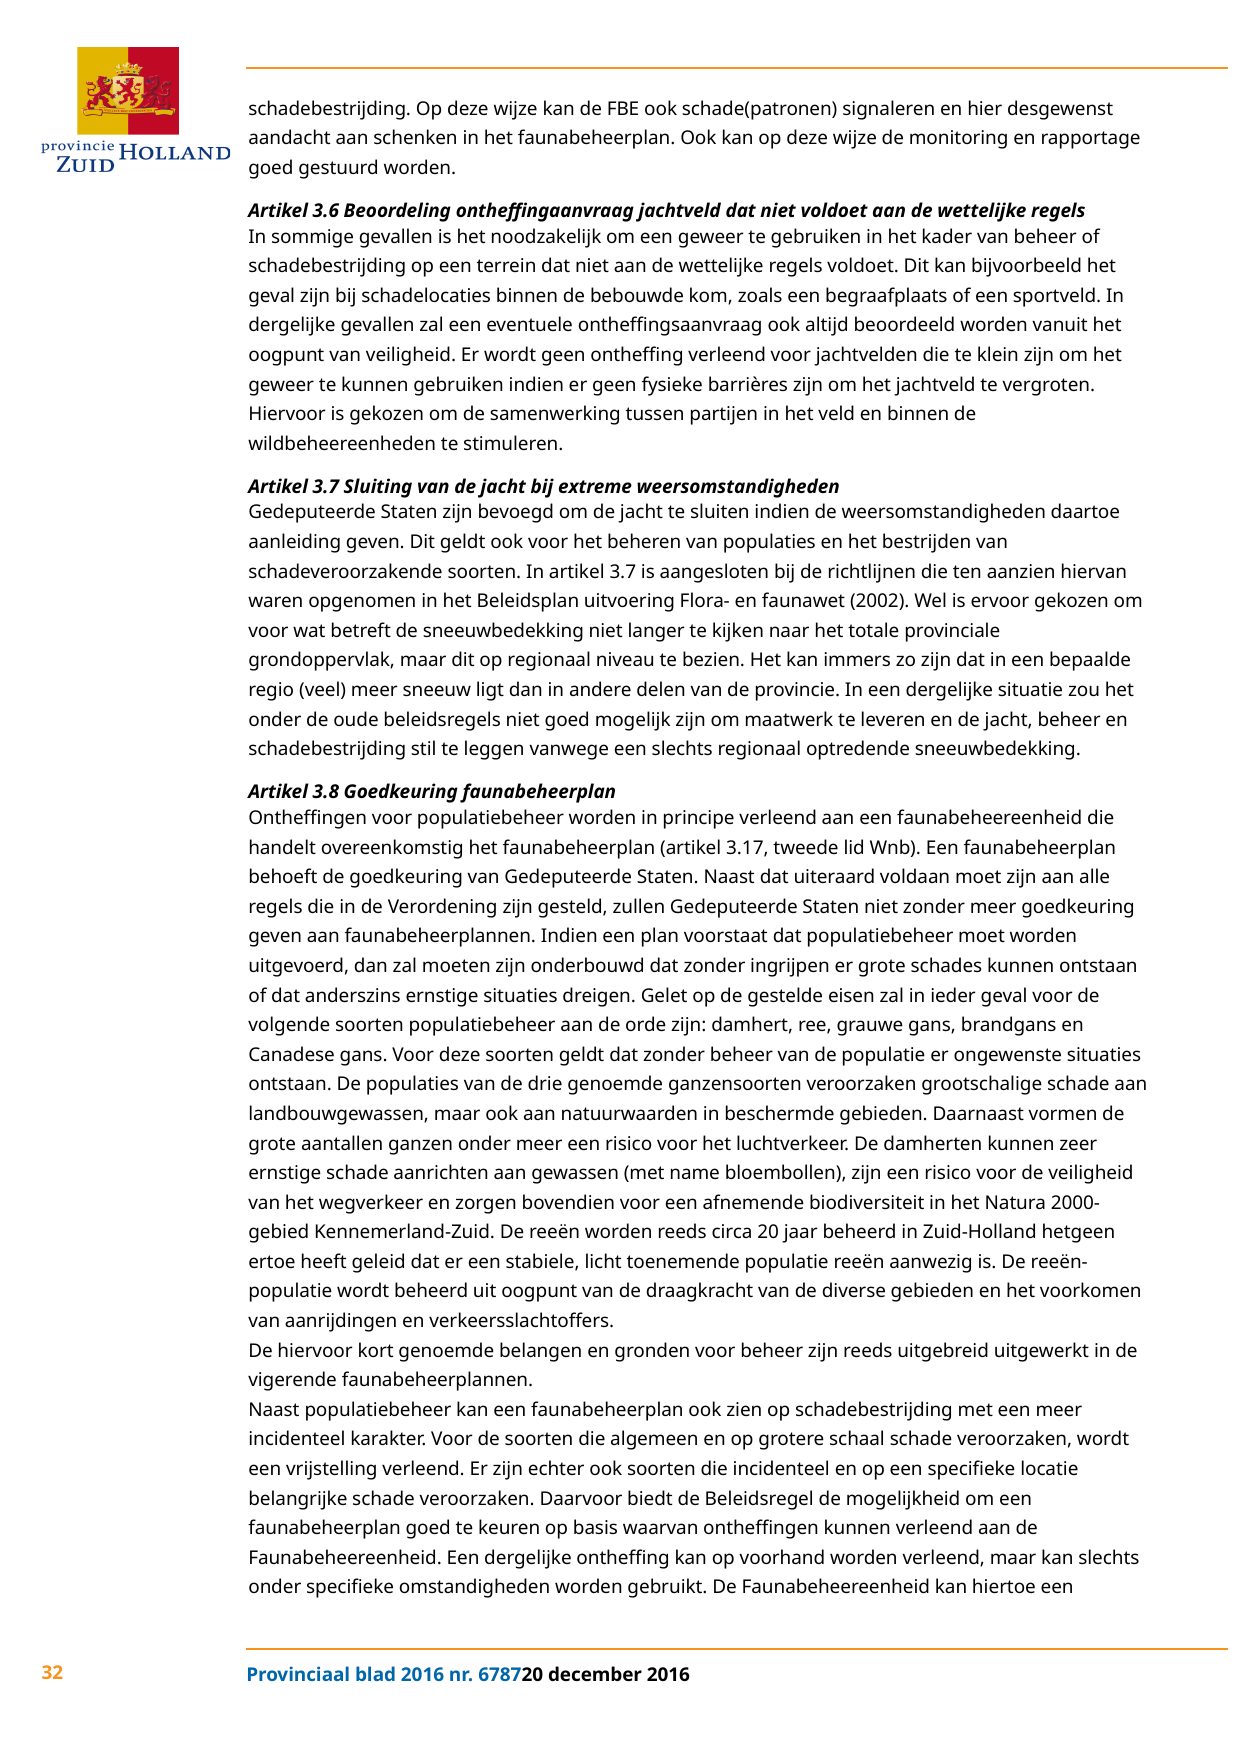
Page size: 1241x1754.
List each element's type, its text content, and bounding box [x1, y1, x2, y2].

picture [41, 47, 231, 172]
text De hiervoor kort genoemde belangen en gronden voor beheer zijn reeds uitgebreid uitgewerkt in de vigerende faunabeheerplannen. [248, 1337, 1152, 1392]
text Ontheffingen voor populatiebeheer worden in principe verleend aan een faunabeheereenheid die handelt overeenkomstig het faunabeheerplan (artikel 3.17, tweede lid Wnb). Een faunabeheerplan behoeft de goedkeuring van Gedeputeerde Staten. Naast dat uiteraard voldaan moet zijn aan alle regels die in de Verordening zijn gesteld, zullen Gedeputeerde Staten niet zonder meer goedkeuring geven aan faunabeheerplannen. Indien een plan voorstaat dat populatiebeheer moet worden uitgevoerd, dan zal moeten zijn onderbouwd dat zonder ingrijpen er grote schades kunnen ontstaan of dat anderszins ernstige situaties dreigen. Gelet op de gestelde eisen zal in ieder geval voor de volgende soorten populatiebeheer aan de orde zijn: damhert, ree, grauwe gans, brandgans en Canadese gans. Voor deze soorten geldt dat zonder beheer van de populatie er ongewenste situaties ontstaan. De populaties van de drie genoemde ganzensoorten veroorzaken grootschalige schade aan landbouwgewassen, maar ook aan natuurwaarden in beschermde gebieden. Daarnaast vormen de grote aantallen ganzen onder meer een risico voor het luchtverkeer. De damherten kunnen zeer ernstige schade aanrichten aan gewassen (met name bloembollen), zijn een risico voor de veiligheid van het wegverkeer en zorgen bovendien voor een afnemende biodiversiteit in het Natura 2000-gebied Kennemerland-Zuid. De reeën worden reeds circa 20 jaar beheerd in Zuid-Holland hetgeen ertoe heeft geleid dat er een stabiele, licht toenemende populatie reeën aanwezig is. De reeën-populatie wordt beheerd uit oogpunt van de draagkracht van de diverse gebieden en het voorkomen van aanrijdingen en verkeersslachtoffers. [248, 804, 1152, 1333]
text Naast populatiebeheer kan een faunabeheerplan ook zien op schadebestrijding met een meer incidenteel karakter. Voor de soorten die algemeen en op grotere schaal schade veroorzaken, wordt een vrijstelling verleend. Er zijn echter ook soorten die incidenteel en op een specifieke locatie belangrijke schade veroorzaken. Daarvoor biedt de Beleidsregel de mogelijkheid om een faunabeheerplan goed te keuren op basis waarvan ontheffingen kunnen verleend aan de Faunabeheereenheid. Een dergelijke ontheffing kan op voorhand worden verleend, maar kan slechts onder specifieke omstandigheden worden gebruikt. De Faunabeheereenheid kan hiertoe een [248, 1396, 1152, 1599]
text Gedeputeerde Staten zijn bevoegd om de jacht te sluiten indien de weersomstandigheden daartoe aanleiding geven. Dit geldt ook voor het beheren van populaties en het bestrijden van schadeveroorzakende soorten. In artikel 3.7 is aangesloten bij de richtlijnen die ten aanzien hiervan waren opgenomen in het Beleidsplan uitvoering Flora- en faunawet (2002). Wel is ervoor gekozen om voor wat betreft de sneeuwbedekking niet langer te kijken naar het totale provinciale grondoppervlak, maar dit op regionaal niveau te bezien. Het kan immers zo zijn dat in een bepaalde regio (veel) meer sneeuw ligt dan in andere delen van de provincie. In een dergelijke situatie zou het onder de oude beleidsregels niet goed mogelijk zijn om maatwerk te leveren en de jacht, beheer en schadebestrijding stil te leggen vanwege een slechts regionaal optredende sneeuwbedekking. [248, 499, 1152, 761]
text schadebestrijding. Op deze wijze kan de FBE ook schade(patronen) signaleren en hier desgewenst aandacht aan schenken in het faunabeheerplan. Ook kan op deze wijze de monitoring en rapportage goed gestuurd worden. [248, 95, 1152, 180]
text Artikel 3.6 Beoordeling ontheffingaanvraag jachtveld dat niet voldoet aan de wettelijke regels [248, 197, 1152, 223]
text Artikel 3.7 Sluiting van de jacht bij extreme weersomstandigheden [248, 473, 1152, 499]
text In sommige gevallen is het noodzakelijk om een geweer te gebruiken in het kader van beheer of schadebestrijding op een terrein dat niet aan de wettelijke regels voldoet. Dit kan bijvoorbeeld het geval zijn bij schadelocaties binnen de bebouwde kom, zoals een begraafplaats of een sportveld. In dergelijke gevallen zal een eventuele ontheffingsaanvraag ook altijd beoordeeld worden vanuit het oogpunt van veiligheid. Er wordt geen ontheffing verleend voor jachtvelden die te klein zijn om het geweer te kunnen gebruiken indien er geen fysieke barrières zijn om het jachtveld te vergroten. Hiervoor is gekozen om de samenwerking tussen partijen in het veld en binnen de wildbeheereenheden te stimuleren. [248, 223, 1152, 456]
text Artikel 3.8 Goedkeuring faunabeheerplan [248, 778, 1152, 804]
